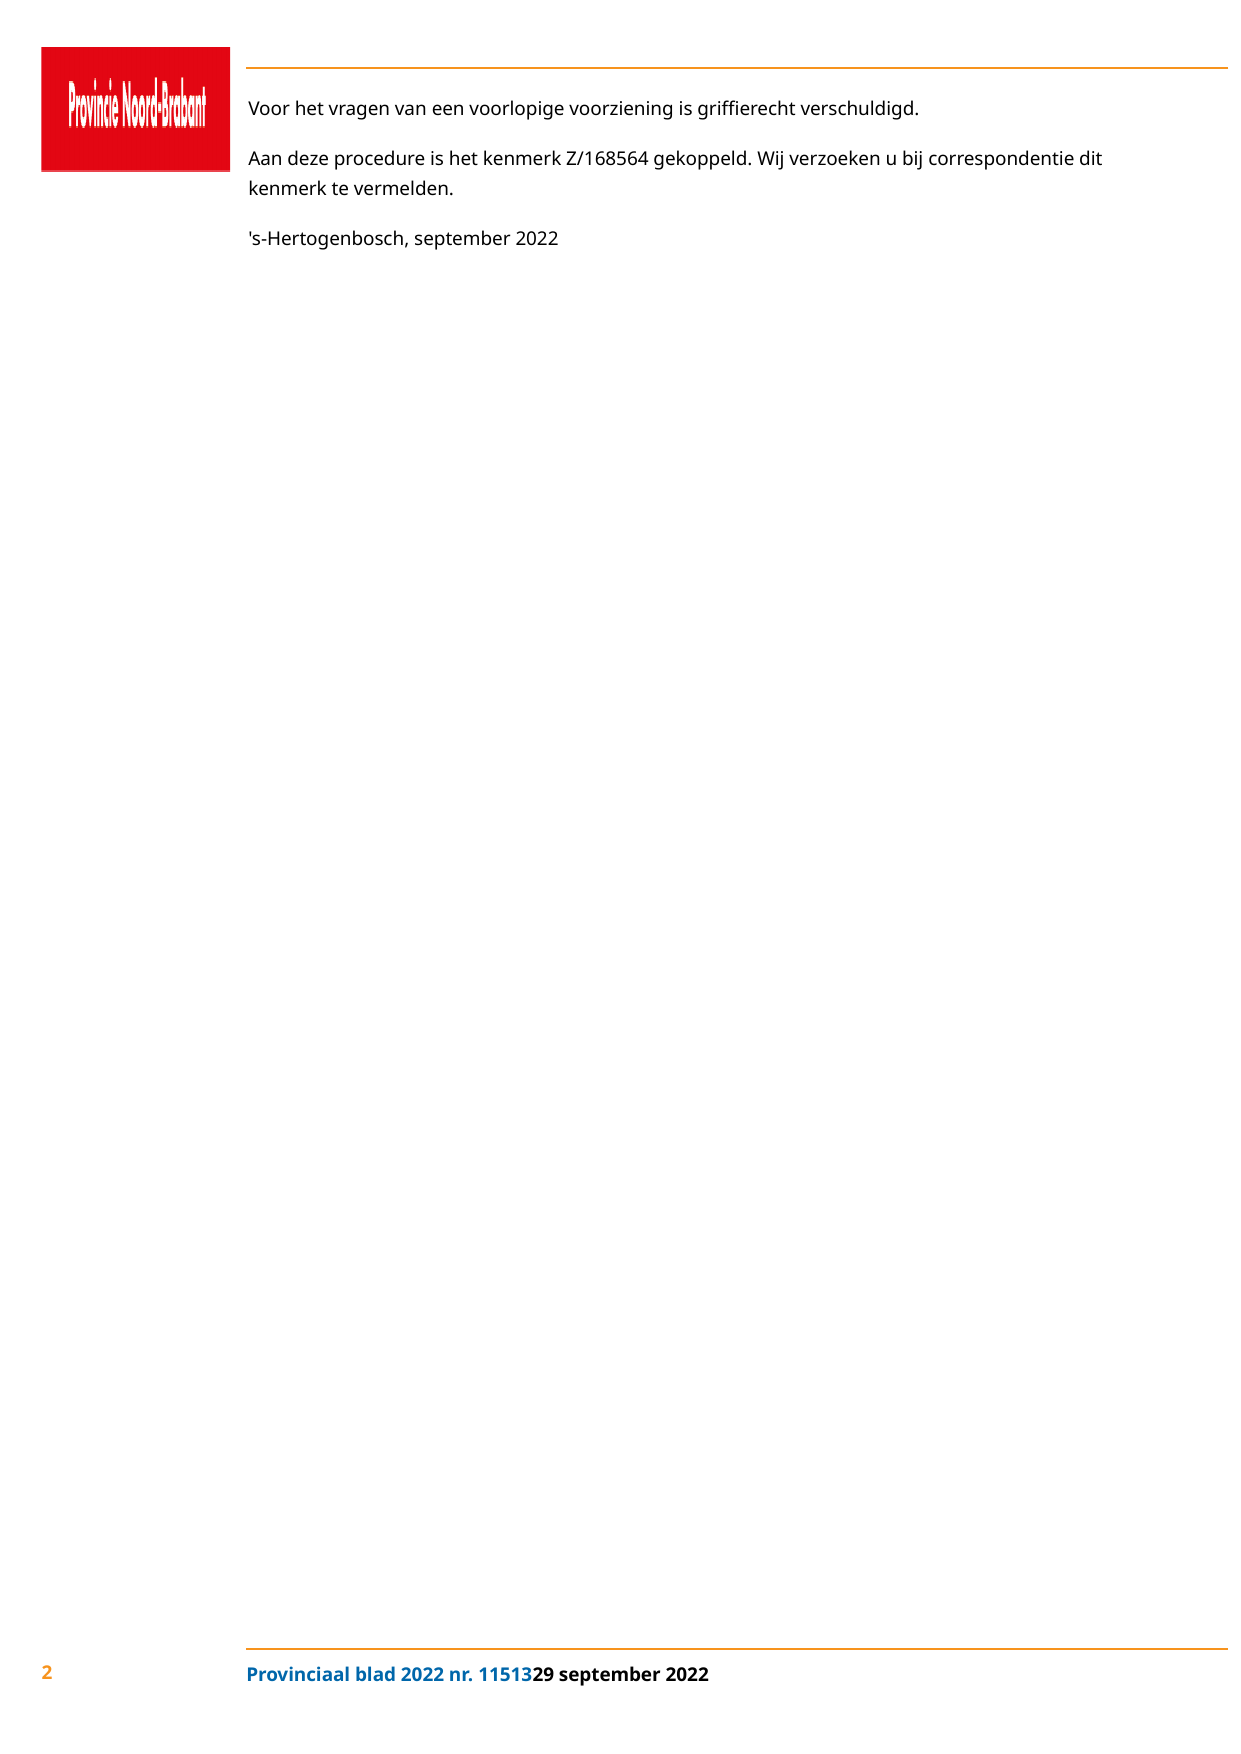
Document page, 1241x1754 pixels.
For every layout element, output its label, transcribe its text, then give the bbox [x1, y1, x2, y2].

text Voor het vragen van een voorlopige voorziening is griffierecht verschuldigd. [248, 95, 1152, 121]
text 's-Hertogenbosch, september 2022 [248, 225, 1152, 251]
picture [41, 47, 231, 172]
text Aan deze procedure is het kenmerk Z/168564 gekoppeld. Wij verzoeken u bij correspondentie dit kenmerk te vermelden. [248, 145, 1152, 201]
